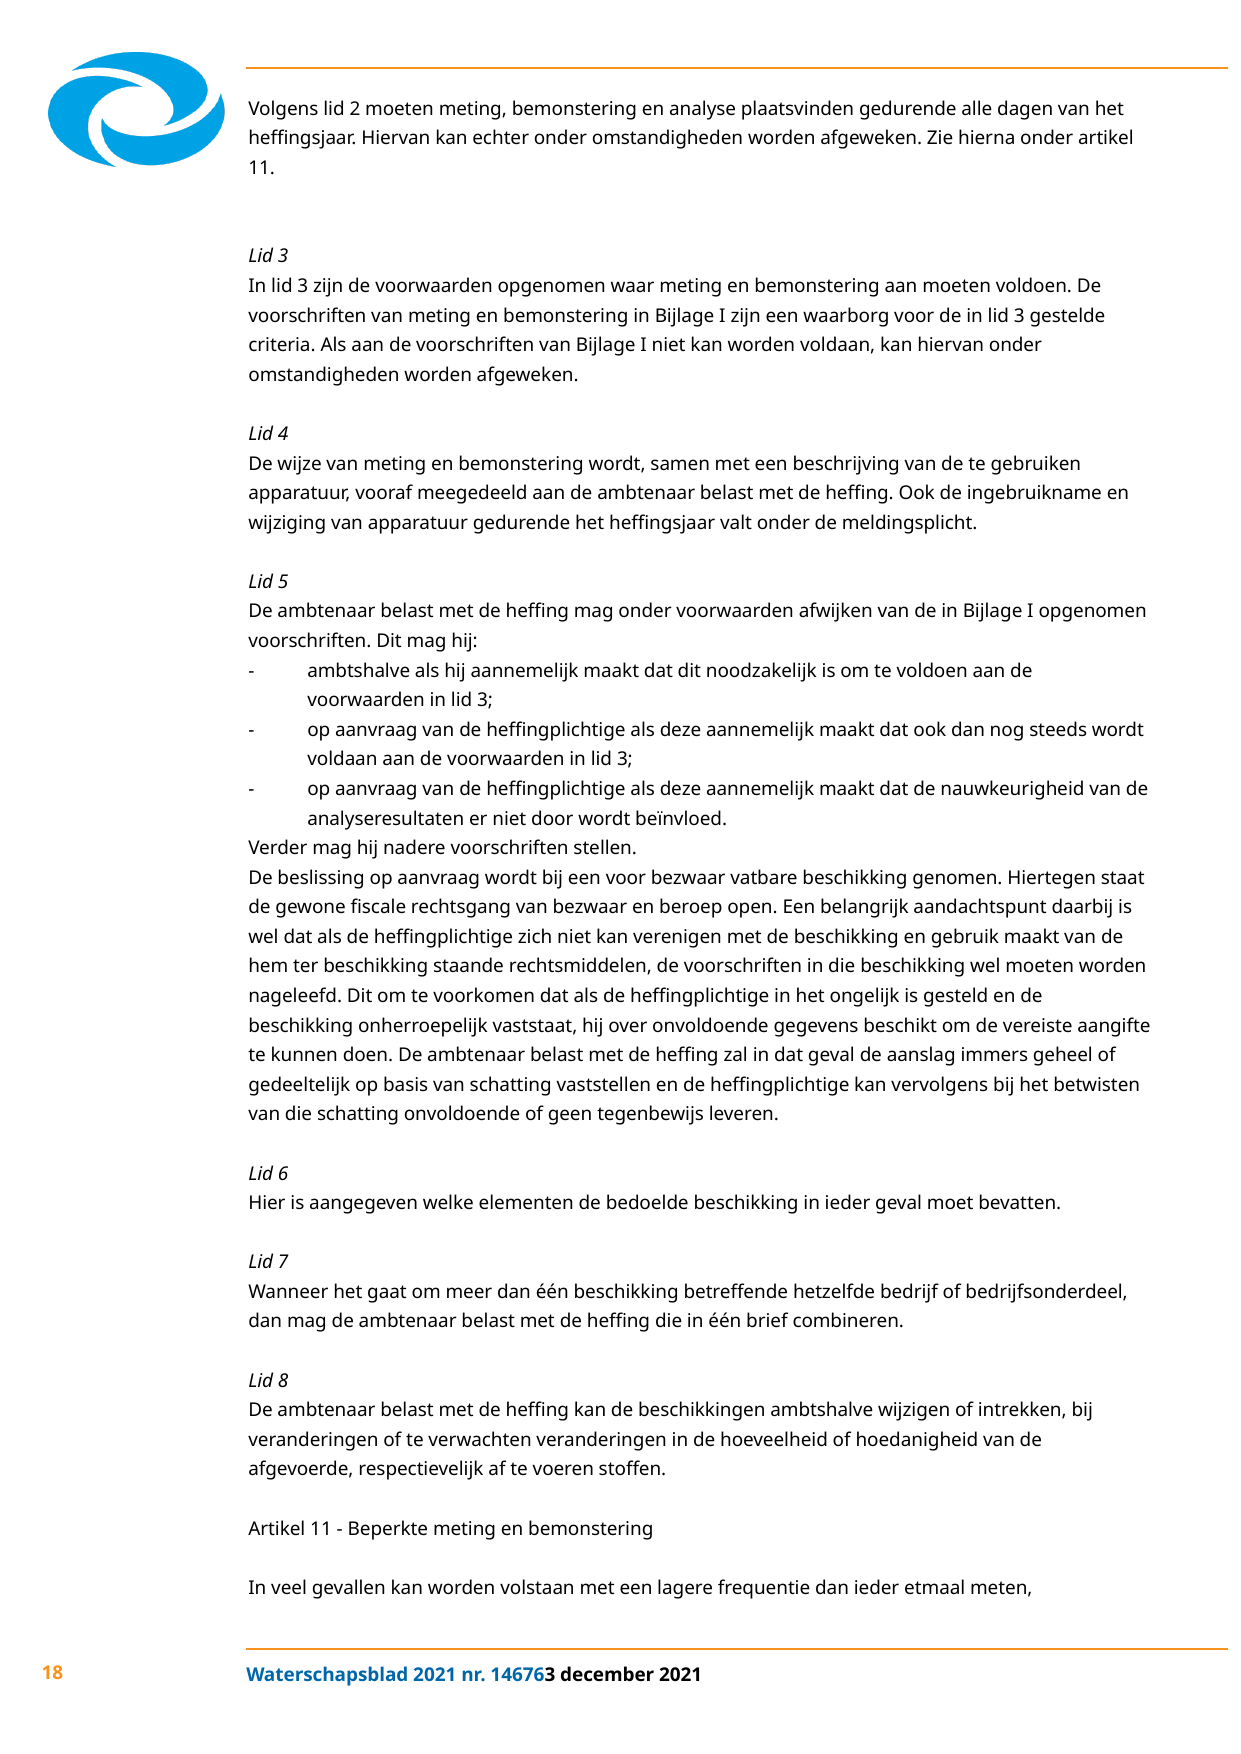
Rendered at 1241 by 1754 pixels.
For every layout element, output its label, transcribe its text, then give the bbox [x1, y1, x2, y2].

text Volgens lid 2 moeten meting, bemonstering en analyse plaatsvinden gedurende alle dagen van het heffingsjaar. Hiervan kan echter onder omstandigheden worden afgeweken. Zie hierna onder artikel 11. [248, 95, 1152, 180]
list op aanvraag van de heffingplichtige als deze aannemelijk maakt dat de nauwkeurigheid van de analyseresultaten er niet door wordt beïnvloed. [248, 775, 1152, 831]
text Lid 6 [248, 1160, 1152, 1186]
text In lid 3 zijn de voorwaarden opgenomen waar meting en bemonstering aan moeten voldoen. De voorschriften van meting en bemonstering in Bijlage I zijn een waarborg voor de in lid 3 gestelde criteria. Als aan de voorschriften van Bijlage I niet kan worden voldaan, kan hiervan onder omstandigheden worden afgeweken. [248, 272, 1152, 387]
text De ambtenaar belast met de heffing mag onder voorwaarden afwijken van de in Bijlage I opgenomen voorschriften. Dit mag hij: [248, 598, 1152, 653]
text Lid 4 [248, 420, 1152, 446]
text Artikel 11 - Beperkte meting en bemonstering [248, 1515, 1152, 1541]
text De wijze van meting en bemonstering wordt, samen met een beschrijving van de te gebruiken apparatuur, vooraf meegedeeld aan de ambtenaar belast met de heffing. Ook de ingebruikname en wijziging van apparatuur gedurende het heffingsjaar valt onder de meldingsplicht. [248, 450, 1152, 535]
text De beslissing op aanvraag wordt bij een voor bezwaar vatbare beschikking genomen. Hiertegen staat de gewone fiscale rechtsgang van bezwaar en beroep open. Een belangrijk aandachtspunt daarbij is wel dat als de heffingplichtige zich niet kan verenigen met de beschikking en gebruik maakt van de hem ter beschikking staande rechtsmiddelen, de voorschriften in die beschikking wel moeten worden nageleefd. Dit om te voorkomen dat als de heffingplichtige in het ongelijk is gesteld en de beschikking onherroepelijk vaststaat, hij over onvoldoende gegevens beschikt om de vereiste aangifte te kunnen doen. De ambtenaar belast met de heffing zal in dat geval de aanslag immers geheel of gedeeltelijk op basis van schatting vaststellen en de heffingplichtige kan vervolgens bij het betwisten van die schatting onvoldoende of geen tegenbewijs leveren. [248, 864, 1152, 1126]
text Lid 8 [248, 1367, 1152, 1393]
text Lid 5 [248, 568, 1152, 594]
text De ambtenaar belast met de heffing kan de beschikkingen ambtshalve wijzigen of intrekken, bij veranderingen of te verwachten veranderingen in de hoeveelheid of hoedanigheid van de afgevoerde, respectievelijk af te voeren stoffen. [248, 1396, 1152, 1481]
picture [41, 47, 231, 172]
list ambtshalve als hij aannemelijk maakt dat dit noodzakelijk is om te voldoen aan de voorwaarden in lid 3; [248, 657, 1152, 712]
text Verder mag hij nadere voorschriften stellen. [248, 834, 1152, 860]
text Hier is aangegeven welke elementen de bedoelde beschikking in ieder geval moet bevatten. [248, 1189, 1152, 1215]
text Wanneer het gaat om meer dan één beschikking betreffende hetzelfde bedrijf of bedrijfsonderdeel, dan mag de ambtenaar belast met de heffing die in één brief combineren. [248, 1278, 1152, 1333]
text Lid 7 [248, 1248, 1152, 1274]
text In veel gevallen kan worden volstaan met een lagere frequentie dan ieder etmaal meten, [248, 1574, 1152, 1600]
list op aanvraag van de heffingplichtige als deze aannemelijk maakt dat ook dan nog steeds wordt voldaan aan de voorwaarden in lid 3; [248, 716, 1152, 771]
text Lid 3 [248, 243, 1152, 268]
